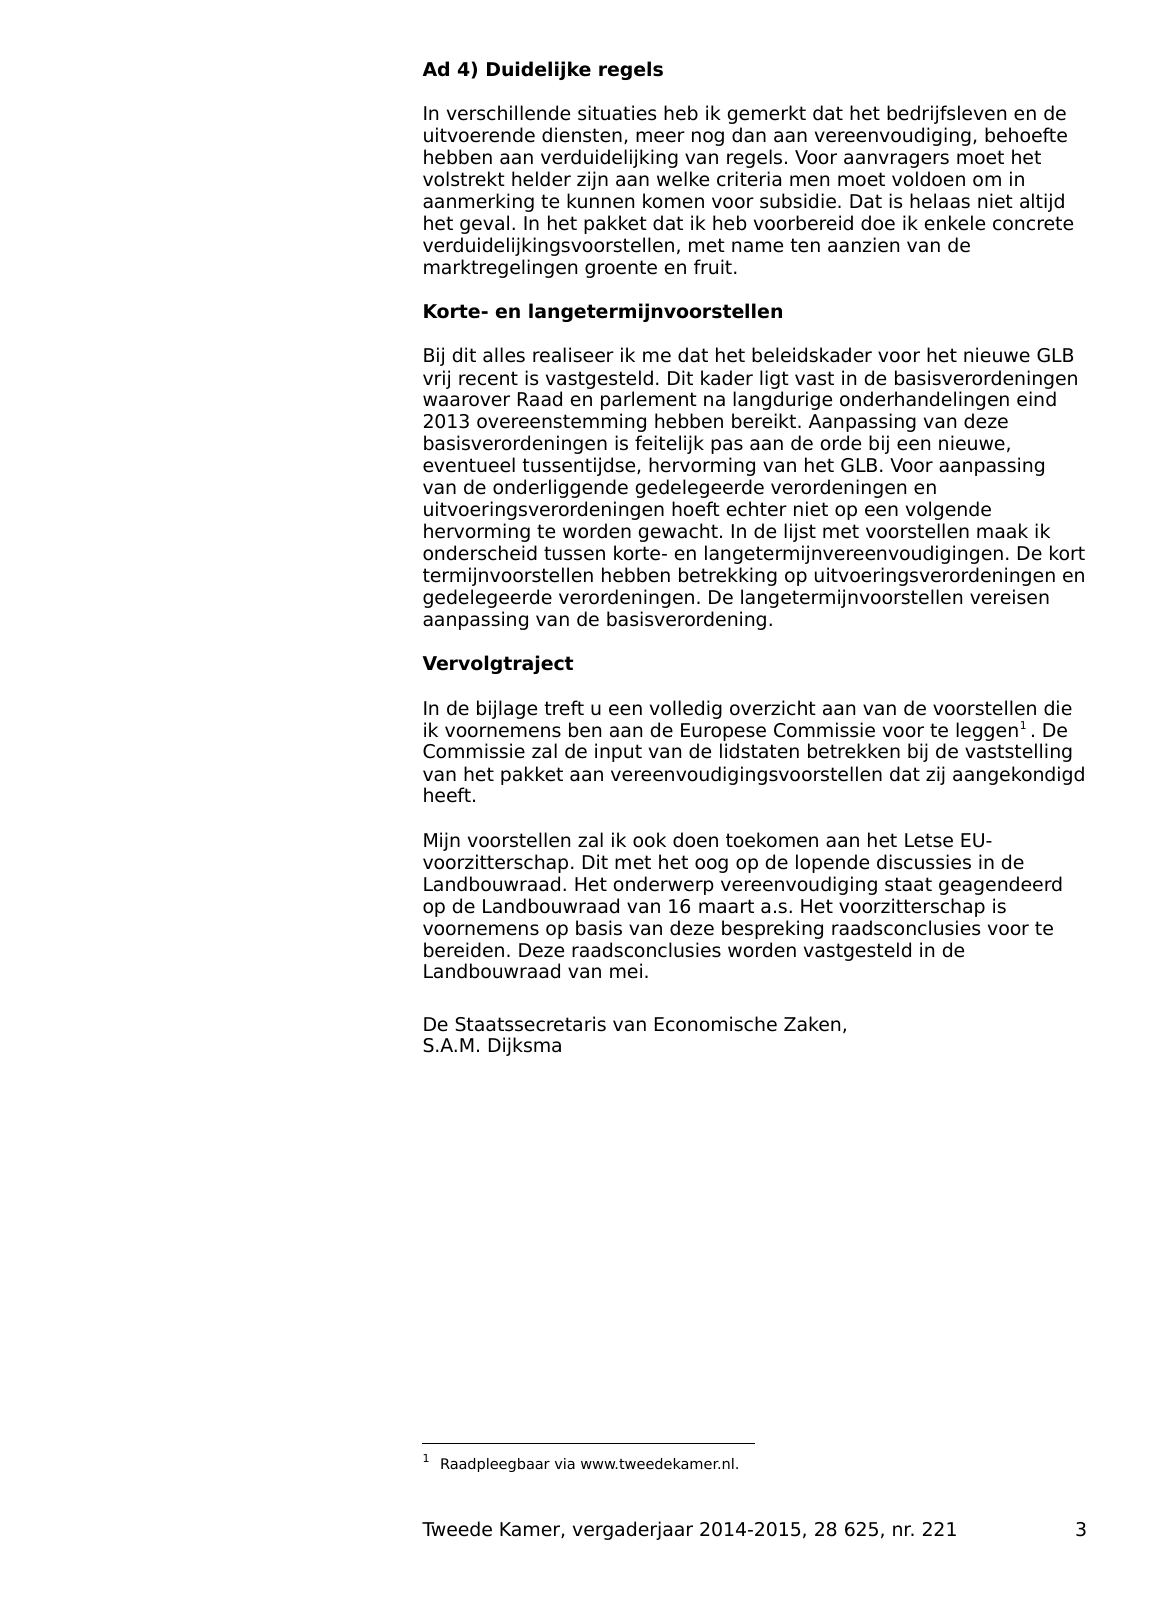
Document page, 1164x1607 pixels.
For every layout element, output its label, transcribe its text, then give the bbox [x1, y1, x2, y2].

text Mijn voorstellen zal ik ook doen toekomen aan het Letse EU-voorzitterschap. Dit met het oog op de lopende discussies in de Landbouwraad. Het onderwerp vereenvoudiging staat geagendeerd op de Landbouwraad van 16 maart a.s. Het voorzitterschap is voornemens op basis van deze bespreking raadsconclusies voor te bereiden. Deze raadsconclusies worden vastgesteld in de Landbouwraad van mei. [422, 829, 1087, 983]
subtitle Korte- en langetermijnvoorstellen [422, 301, 1087, 323]
text De Staatssecretaris van Economische Zaken, S.A.M. Dijksma [422, 1013, 1087, 1057]
text Bij dit alles realiseer ik me dat het beleidskader voor het nieuwe GLB vrij recent is vastgesteld. Dit kader ligt vast in de basisverordeningen waarover Raad en parlement na langdurige onderhandelingen eind 2013 overeenstemming hebben bereikt. Aanpassing van deze basisverordeningen is feitelijk pas aan de orde bij een nieuwe, eventueel tussentijdse, hervorming van het GLB. Voor aanpassing van de onderliggende gedelegeerde verordeningen en uitvoeringsverordeningen hoeft echter niet op een volgende hervorming te worden gewacht. In de lijst met voorstellen maak ik onderscheid tussen korte- en langetermijnvereenvoudigingen. De kort termijnvoorstellen hebben betrekking op uitvoeringsverordeningen en gedelegeerde verordeningen. De langetermijnvoorstellen vereisen aanpassing van de basisverordening. [422, 345, 1087, 631]
text Raadpleegbaar via www.tweedekamer.nl. [422, 1452, 1087, 1474]
text In de bijlage treft u een volledig overzicht aan van de voorstellen die ik voornemens ben aan de Europese Commissie voor te leggen. De Commissie zal de input van de lidstaten betrekken bij de vaststelling van het pakket aan vereenvoudigingsvoorstellen dat zij aangekondigd heeft. [422, 697, 1087, 807]
subtitle Vervolgtraject [422, 653, 1087, 675]
subtitle Ad 4) Duidelijke regels [422, 59, 1087, 81]
text In verschillende situaties heb ik gemerkt dat het bedrijfsleven en de uitvoerende diensten, meer nog dan aan vereenvoudiging, behoefte hebben aan verduidelijking van regels. Voor aanvragers moet het volstrekt helder zijn aan welke criteria men moet voldoen om in aanmerking te kunnen komen voor subsidie. Dat is helaas niet altijd het geval. In het pakket dat ik heb voorbereid doe ik enkele concrete verduidelijkingsvoorstellen, met name ten aanzien van de marktregelingen groente en fruit. [422, 103, 1087, 279]
